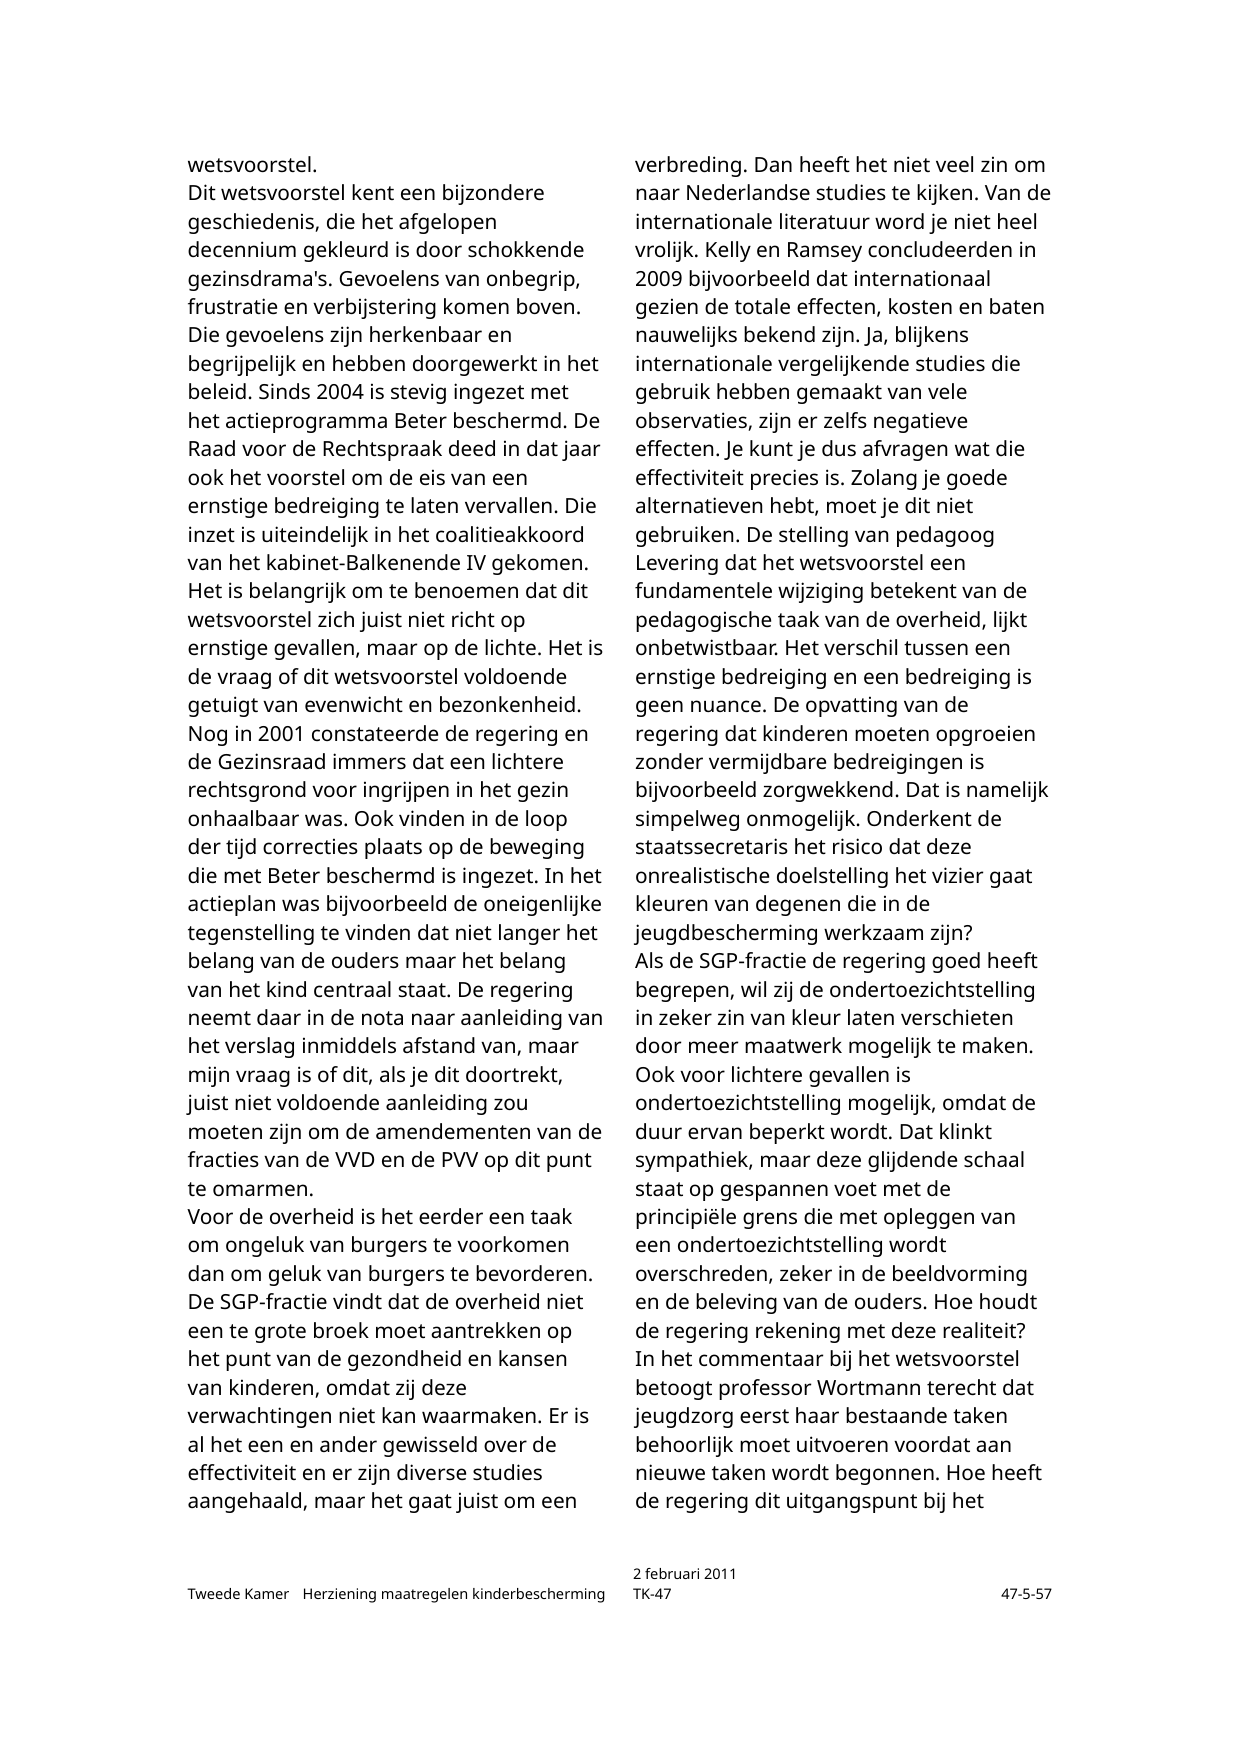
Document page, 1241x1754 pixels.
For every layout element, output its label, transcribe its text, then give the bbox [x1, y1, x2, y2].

text Dit wetsvoorstel kent een bijzondere geschiedenis, die het afgelopen decennium gekleurd is door schokkende gezinsdrama's. Gevoelens van onbegrip, frustratie en verbijstering komen boven. Die gevoelens zijn herkenbaar en begrijpelijk en hebben doorgewerkt in het beleid. Sinds 2004 is stevig ingezet met het actieprogramma Beter beschermd. De Raad voor de Rechtspraak deed in dat jaar ook het voorstel om de eis van een ernstige bedreiging te laten vervallen. Die inzet is uiteindelijk in het coalitieakkoord van het kabinet-Balkenende IV gekomen. Het is belangrijk om te benoemen dat dit wetsvoorstel zich juist niet richt op ernstige gevallen, maar op de lichte. Het is de vraag of dit wetsvoorstel voldoende getuigt van evenwicht en bezonkenheid. Nog in 2001 constateerde de regering en de Gezinsraad immers dat een lichtere rechtsgrond voor ingrijpen in het gezin onhaalbaar was. Ook vinden in de loop der tijd correcties plaats op de beweging die met Beter beschermd is ingezet. In het actieplan was bijvoorbeeld de oneigenlijke tegenstelling te vinden dat niet langer het belang van de ouders maar het belang van het kind centraal staat. De regering neemt daar in de nota naar aanleiding van het verslag inmiddels afstand van, maar mijn vraag is of dit, als je dit doortrekt, juist niet voldoende aanleiding zou moeten zijn om de amendementen van de fracties van de VVD en de PVV op dit punt te omarmen. [187, 178, 605, 1202]
text In het commentaar bij het wetsvoorstel betoogt professor Wortmann terecht dat jeugdzorg eerst haar bestaande taken behoorlijk moet uitvoeren voordat aan nieuwe taken wordt begonnen. Hoe heeft de regering dit uitgangspunt bij het [635, 1344, 1053, 1515]
text wetsvoorstel. [187, 150, 605, 178]
text Voor de overheid is het eerder een taak om ongeluk van burgers te voorkomen dan om geluk van burgers te bevorderen. De SGP-fractie vindt dat de overheid niet een te grote broek moet aantrekken op het punt van de gezondheid en kansen van kinderen, omdat zij deze verwachtingen niet kan waarmaken. Er is al het een en ander gewisseld over de effectiviteit en er zijn diverse studies aangehaald, maar het gaat juist om een [187, 1202, 605, 1515]
text Als de SGP-fractie de regering goed heeft begrepen, wil zij de ondertoezichtstelling in zeker zin van kleur laten verschieten door meer maatwerk mogelijk te maken. Ook voor lichtere gevallen is ondertoezichtstelling mogelijk, omdat de duur ervan beperkt wordt. Dat klinkt sympathiek, maar deze glijdende schaal staat op gespannen voet met de principiële grens die met opleggen van een ondertoezichtstelling wordt overschreden, zeker in de beeldvorming en de beleving van de ouders. Hoe houdt de regering rekening met deze realiteit? [635, 946, 1053, 1344]
text verbreding. Dan heeft het niet veel zin om naar Nederlandse studies te kijken. Van de internationale literatuur word je niet heel vrolijk. Kelly en Ramsey concludeerden in 2009 bijvoorbeeld dat internationaal gezien de totale effecten, kosten en baten nauwelijks bekend zijn. Ja, blijkens internationale vergelijkende studies die gebruik hebben gemaakt van vele observaties, zijn er zelfs negatieve effecten. Je kunt je dus afvragen wat die effectiviteit precies is. Zolang je goede alternatieven hebt, moet je dit niet gebruiken. De stelling van pedagoog Levering dat het wetsvoorstel een fundamentele wijziging betekent van de pedagogische taak van de overheid, lijkt onbetwistbaar. Het verschil tussen een ernstige bedreiging en een bedreiging is geen nuance. De opvatting van de regering dat kinderen moeten opgroeien zonder vermijdbare bedreigingen is bijvoorbeeld zorgwekkend. Dat is namelijk simpelweg onmogelijk. Onderkent de staatssecretaris het risico dat deze onrealistische doelstelling het vizier gaat kleuren van degenen die in de jeugdbescherming werkzaam zijn? [635, 150, 1053, 946]
